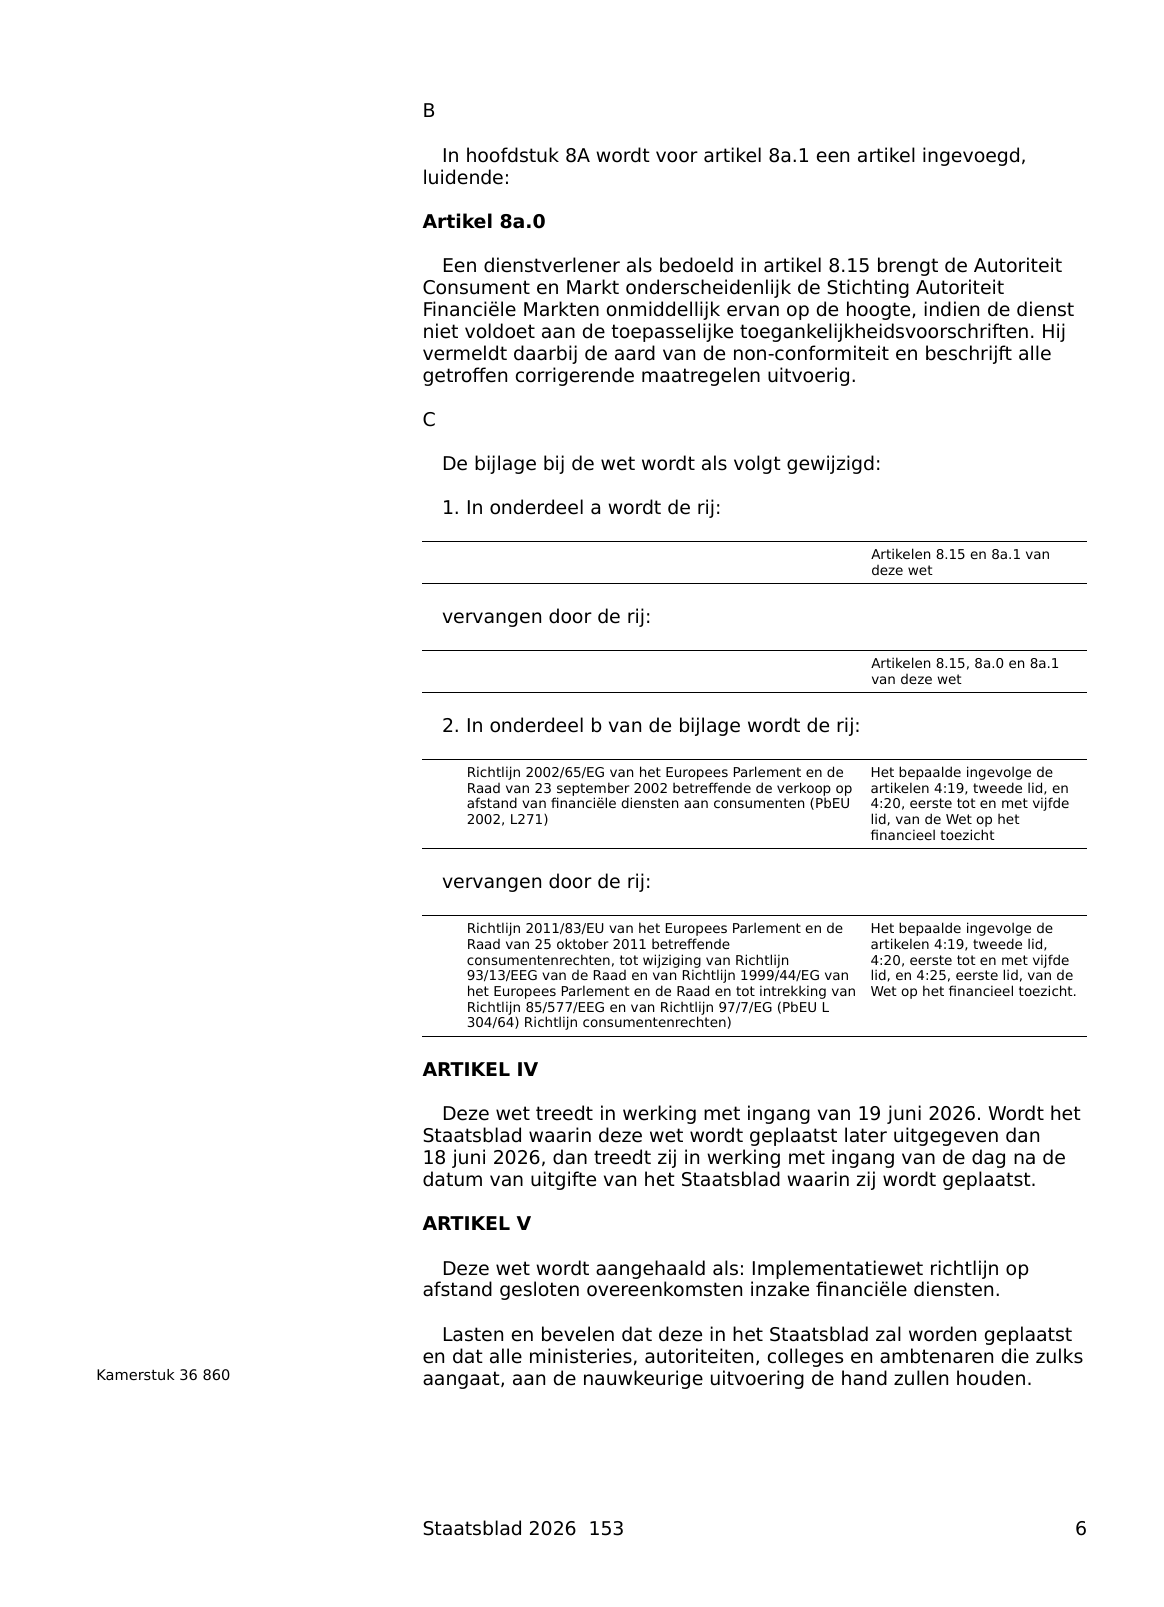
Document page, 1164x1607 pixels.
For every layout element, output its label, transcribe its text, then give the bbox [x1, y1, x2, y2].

table_header [422, 760, 461, 848]
table_header Het bepaalde ingevolge de artikelen 4:19, tweede lid, 4:20, eerste tot en met vijfde lid, en 4:25, eerste lid, van de Wet op het financieel toezicht. [865, 916, 1087, 1036]
table_header [460, 542, 865, 583]
text vervangen door de rij: [422, 606, 1087, 628]
table_header Artikelen 8.15 en 8a.1 van deze wet [865, 542, 1087, 583]
text Kamerstuk 36 860 [77, 1366, 396, 1383]
table_header [460, 651, 865, 692]
text Deze wet wordt aangehaald als: Implementatiewet richtlijn op afstand gesloten overeenkomsten inzake financiële diensten. [422, 1257, 1087, 1301]
text B [422, 100, 1087, 122]
table_header [422, 542, 460, 583]
text 1. In onderdeel a wordt de rij: [422, 497, 1087, 519]
subtitle ARTIKEL V [422, 1213, 1087, 1235]
text C [422, 409, 1087, 431]
table_header [422, 916, 461, 1036]
text 2. In onderdeel b van de bijlage wordt de rij: [422, 715, 1087, 737]
text De bijlage bij de wet wordt als volgt gewijzigd: [422, 453, 1087, 475]
table_header Richtlijn 2002/65/EG van het Europees Parlement en de Raad van 23 september 2002 betreffende de verkoop op afstand van financiële diensten aan consumenten (PbEU 2002, L271) [461, 760, 864, 848]
table_header Artikelen 8.15, 8a.0 en 8a.1 van deze wet [865, 651, 1087, 692]
table_header Richtlijn 2011/83/EU van het Europees Parlement en de Raad van 25 oktober 2011 betreffende consumentenrechten, tot wijziging van Richtlijn 93/13/EEG van de Raad en van Richtlijn 1999/44/EG van het Europees Parlement en de Raad en tot intrekking van Richtlijn 85/577/EEG en van Richtlijn 97/7/EG (PbEU L 304/64) Richtlijn consumentenrechten) [461, 916, 864, 1036]
text In hoofdstuk 8A wordt voor artikel 8a.1 een artikel ingevoegd, luidende: [422, 144, 1087, 188]
table_header Het bepaalde ingevolge de artikelen 4:19, tweede lid, en 4:20, eerste tot en met vijfde lid, van de Wet op het financieel toezicht [865, 760, 1087, 848]
text vervangen door de rij: [422, 871, 1087, 893]
subtitle ARTIKEL IV [422, 1059, 1087, 1081]
text Lasten en bevelen dat deze in het Staatsblad zal worden geplaatst en dat alle ministeries, autoriteiten, colleges en ambtenaren die zulks aangaat, aan de nauwkeurige uitvoering de hand zullen houden. [422, 1323, 1087, 1389]
text Deze wet treedt in werking met ingang van 19 juni 2026. Wordt het Staatsblad waarin deze wet wordt geplaatst later uitgegeven dan 18 juni 2026, dan treedt zij in werking met ingang van de dag na de datum van uitgifte van het Staatsblad waarin zij wordt geplaatst. [422, 1103, 1087, 1191]
table_header [422, 651, 460, 692]
subtitle Artikel 8a.0 [422, 211, 1087, 233]
text Een dienstverlener als bedoeld in artikel 8.15 brengt de Autoriteit Consument en Markt onderscheidenlijk de Stichting Autoriteit Financiële Markten onmiddellijk ervan op de hoogte, indien de dienst niet voldoet aan de toepasselijke toegankelijkheidsvoorschriften. Hij vermeldt daarbij de aard van de non-conformiteit en beschrijft alle getroffen corrigerende maatregelen uitvoerig. [422, 255, 1087, 387]
